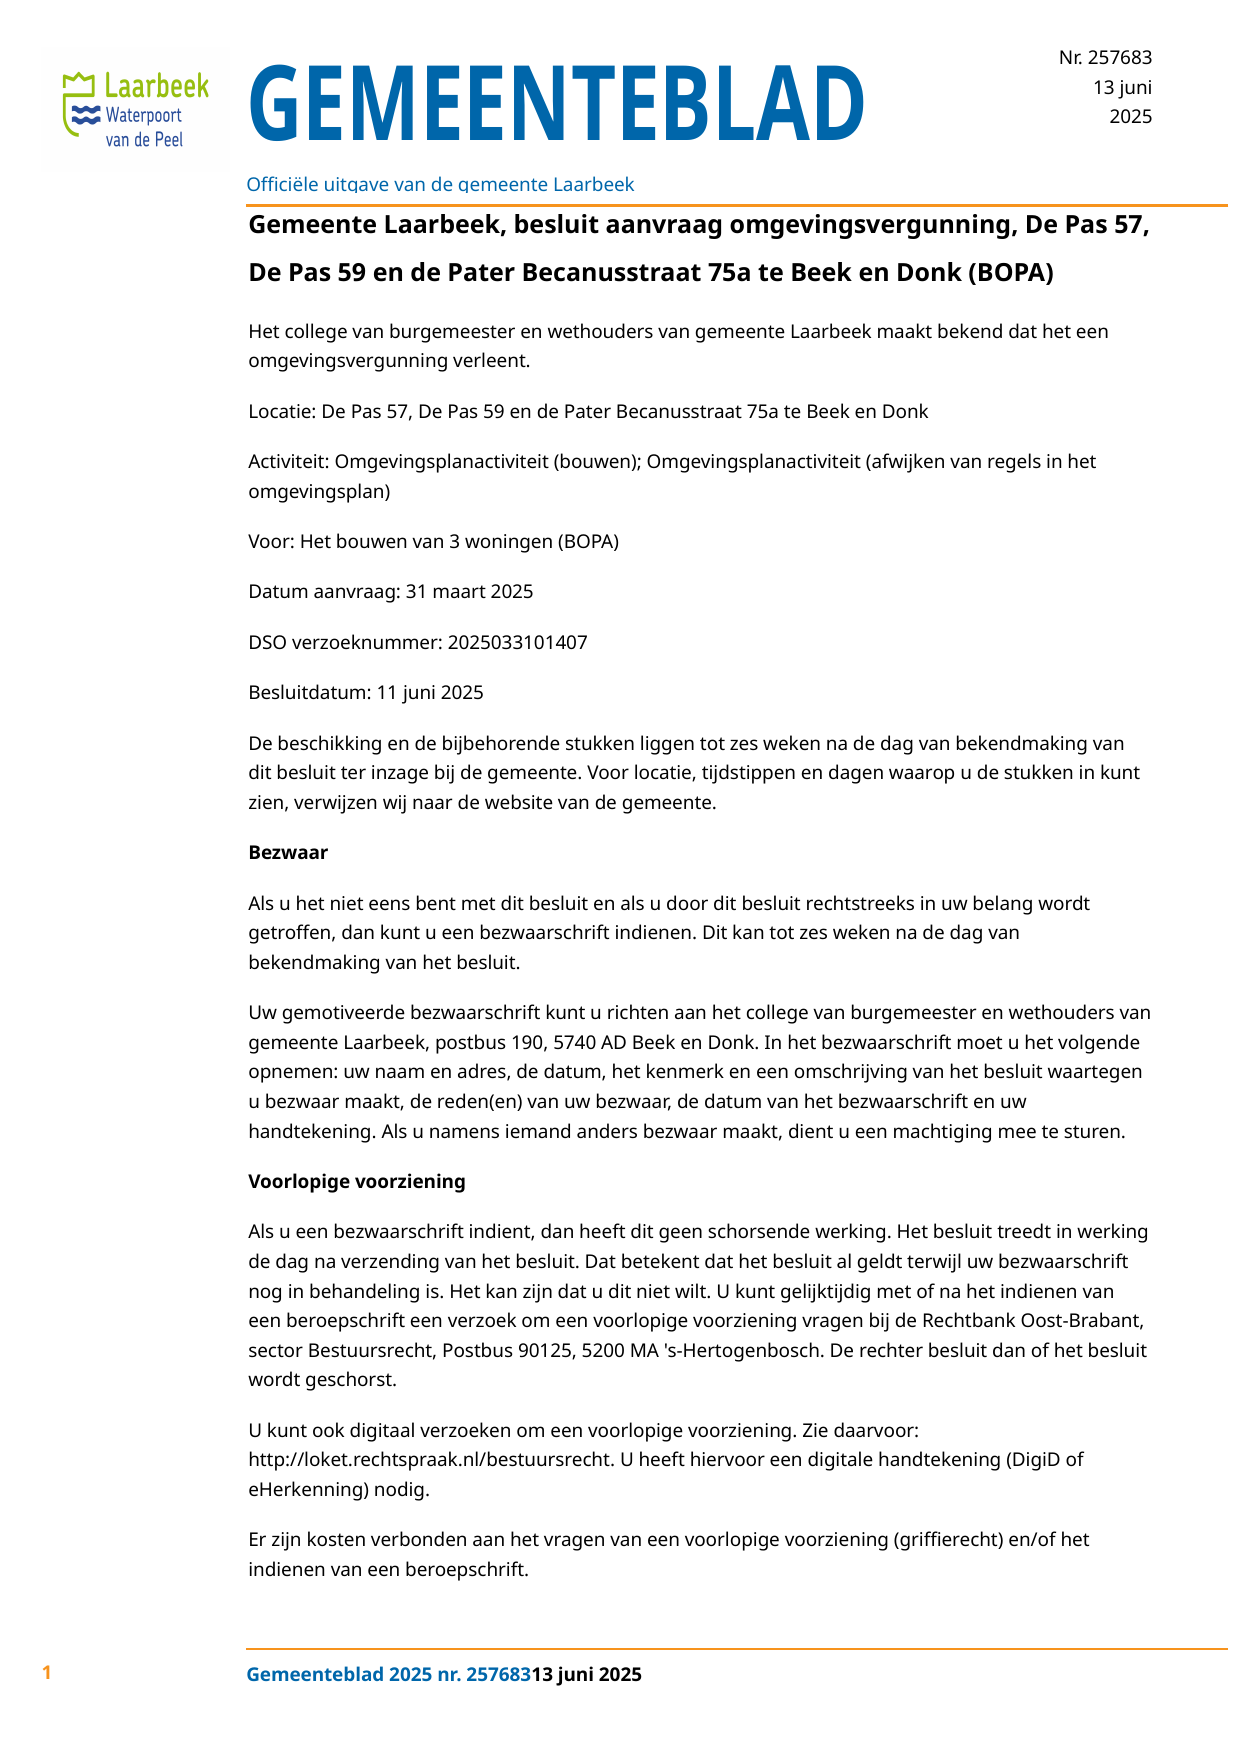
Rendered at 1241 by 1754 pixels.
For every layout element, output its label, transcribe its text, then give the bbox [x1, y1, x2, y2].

text Het college van burgemeester en wethouders van gemeente Laarbeek maakt bekend dat het een omgevingsvergunning verleent. [248, 318, 1152, 373]
text Locatie: De Pas 57, De Pas 59 en de Pater Becanusstraat 75a te Beek en Donk [248, 398, 1152, 424]
text Als u een bezwaarschrift indient, dan heeft dit geen schorsende werking. Het besluit treedt in werking de dag na verzending van het besluit. Dat betekent dat het besluit al geldt terwijl uw bezwaarschrift nog in behandeling is. Het kan zijn dat u dit niet wilt. U kunt gelijktijdig met of na het indienen van een beroepschrift een verzoek om een voorlopige voorziening vragen bij de Rechtbank Oost-Brabant, sector Bestuursrecht, Postbus 90125, 5200 MA 's‑Hertogenbosch. De rechter besluit dan of het besluit wordt geschorst. [248, 1219, 1152, 1392]
text Voorlopige voorziening [248, 1168, 1152, 1194]
text Uw gemotiveerde bezwaarschrift kunt u richten aan het college van burgemeester en wethouders van gemeente Laarbeek, postbus 190, 5740 AD Beek en Donk. In het bezwaarschrift moet u het volgende opnemen: uw naam en adres, de datum, het kenmerk en een omschrijving van het besluit waartegen u bezwaar maakt, de reden(en) van uw bezwaar, de datum van het bezwaarschrift en uw handtekening. Als u namens iemand anders bezwaar maakt, dient u een machtiging mee te sturen. [248, 999, 1152, 1144]
text Als u het niet eens bent met dit besluit en als u door dit besluit rechtstreeks in uw belang wordt getroffen, dan kunt u een bezwaarschrift indienen. Dit kan tot zes weken na de dag van bekendmaking van het besluit. [248, 890, 1152, 975]
text U kunt ook digitaal verzoeken om een voorlopige voorziening. Zie daarvoor: http://loket.rechtspraak.nl/bestuursrecht. U heeft hiervoor een digitale handtekening (DigiD of eHerkenning) nodig. [248, 1417, 1152, 1502]
text Voor: Het bouwen van 3 woningen (BOPA) [248, 528, 1152, 554]
text Besluitdatum: 11 juni 2025 [248, 679, 1152, 705]
text De beschikking en de bijbehorende stukken liggen tot zes weken na de dag van bekendmaking van dit besluit ter inzage bij de gemeente. Voor locatie, tijdstippen en dagen waarop u de stukken in kunt zien, verwijzen wij naar de website van de gemeente. [248, 730, 1152, 815]
text DSO verzoeknummer: 2025033101407 [248, 629, 1152, 655]
text Gemeente Laarbeek, besluit aanvraag omgevingsvergunning, De Pas 57, De Pas 59 en de Pater Becanusstraat 75a te Beek en Donk (BOPA) [248, 207, 1152, 288]
text Er zijn kosten verbonden aan het vragen van een voorlopige voorziening (griffierecht) en/of het indienen van een beroepschrift. [248, 1527, 1152, 1582]
text Activiteit: Omgevingsplanactiviteit (bouwen); Omgevingsplanactiviteit (afwijken van regels in het omgevingsplan) [248, 448, 1152, 504]
text Bezwaar [248, 839, 1152, 865]
picture [41, 47, 231, 172]
text Datum aanvraag: 31 maart 2025 [248, 579, 1152, 604]
